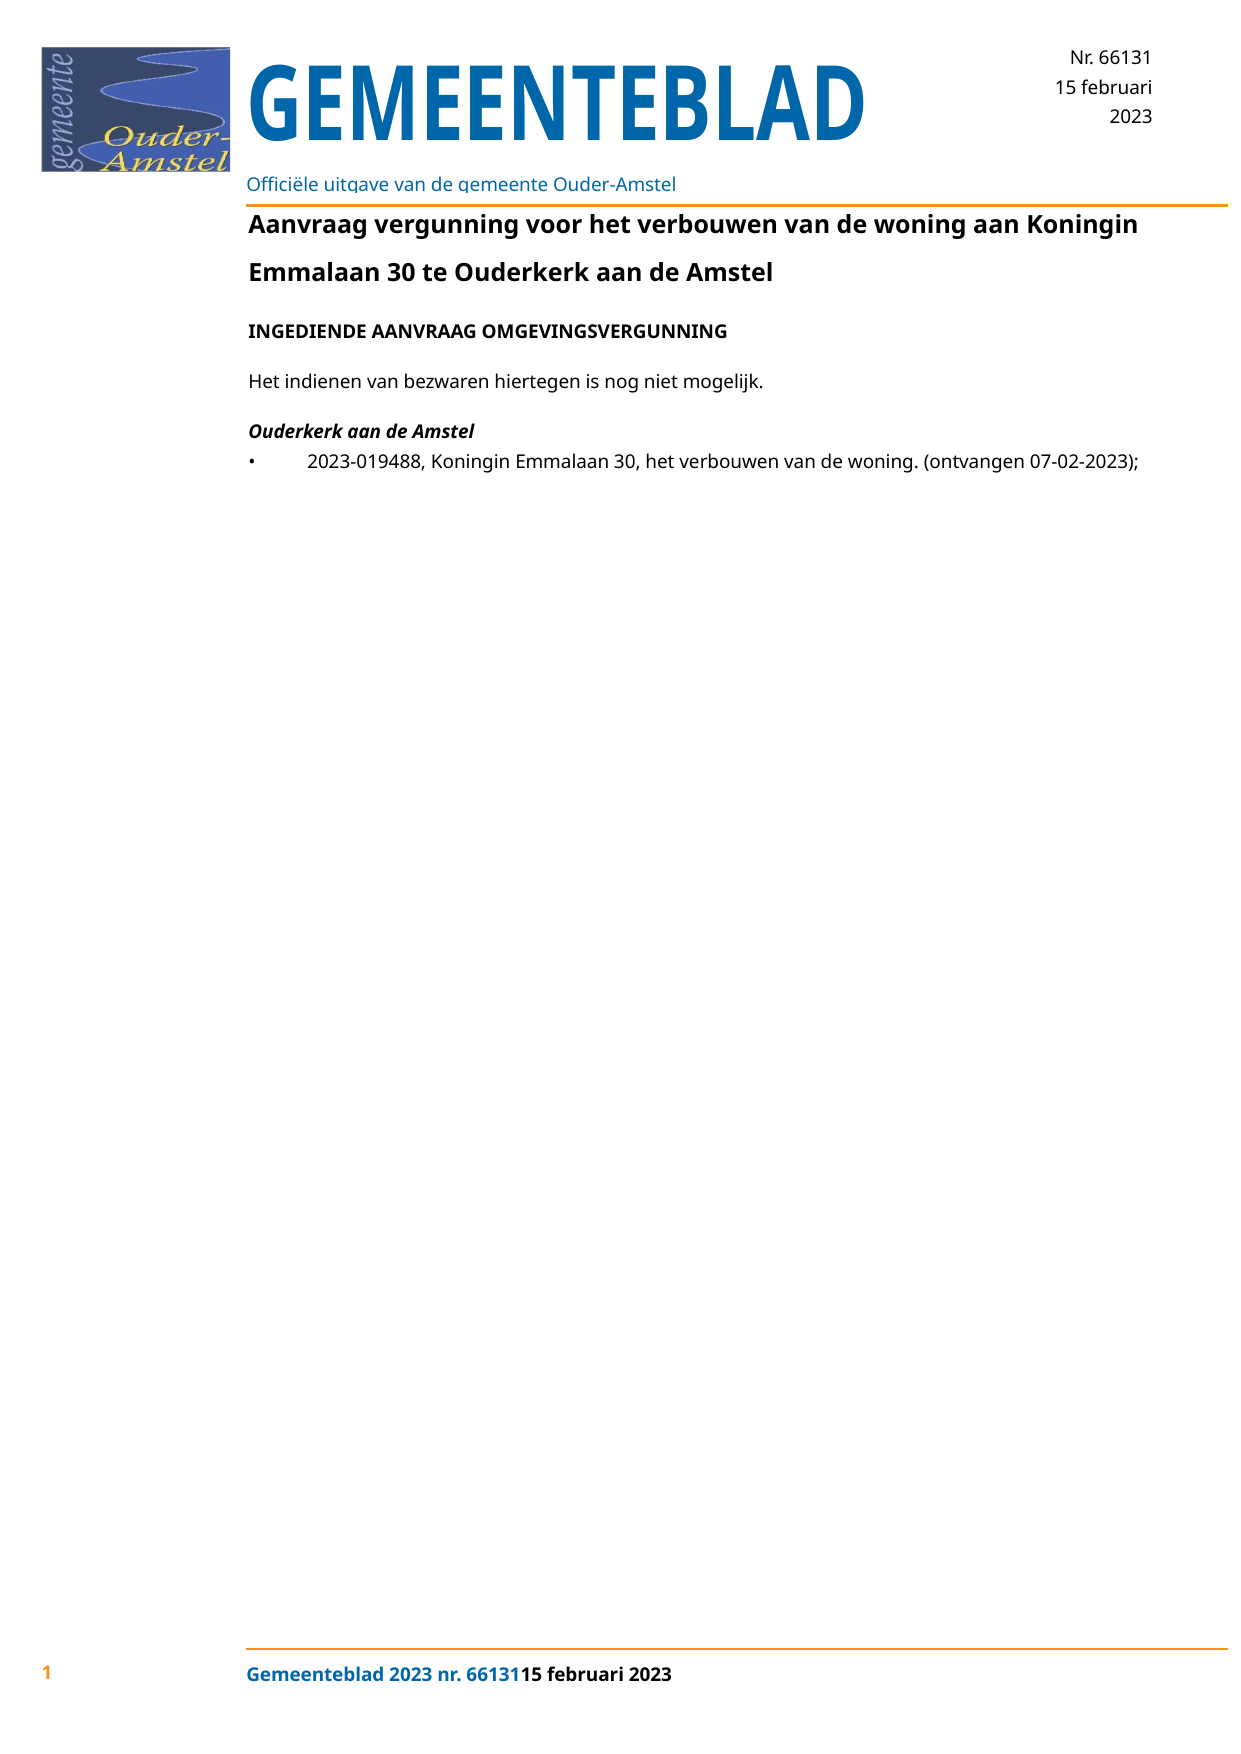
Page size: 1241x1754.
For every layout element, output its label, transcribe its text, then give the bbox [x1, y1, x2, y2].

text Aanvraag vergunning voor het verbouwen van de woning aan Koningin Emmalaan 30 te Ouderkerk aan de Amstel [248, 207, 1152, 288]
text Ouderkerk aan de Amstel [248, 419, 1152, 444]
picture [41, 47, 231, 172]
text INGEDIENDE AANVRAAG OMGEVINGSVERGUNNING [248, 318, 1152, 344]
text Het indienen van bezwaren hiertegen is nog niet mogelijk. [248, 368, 1152, 394]
list 2023-019488, Koningin Emmalaan 30, het verbouwen van de woning. (ontvangen 07-02-2023); [248, 448, 1152, 474]
